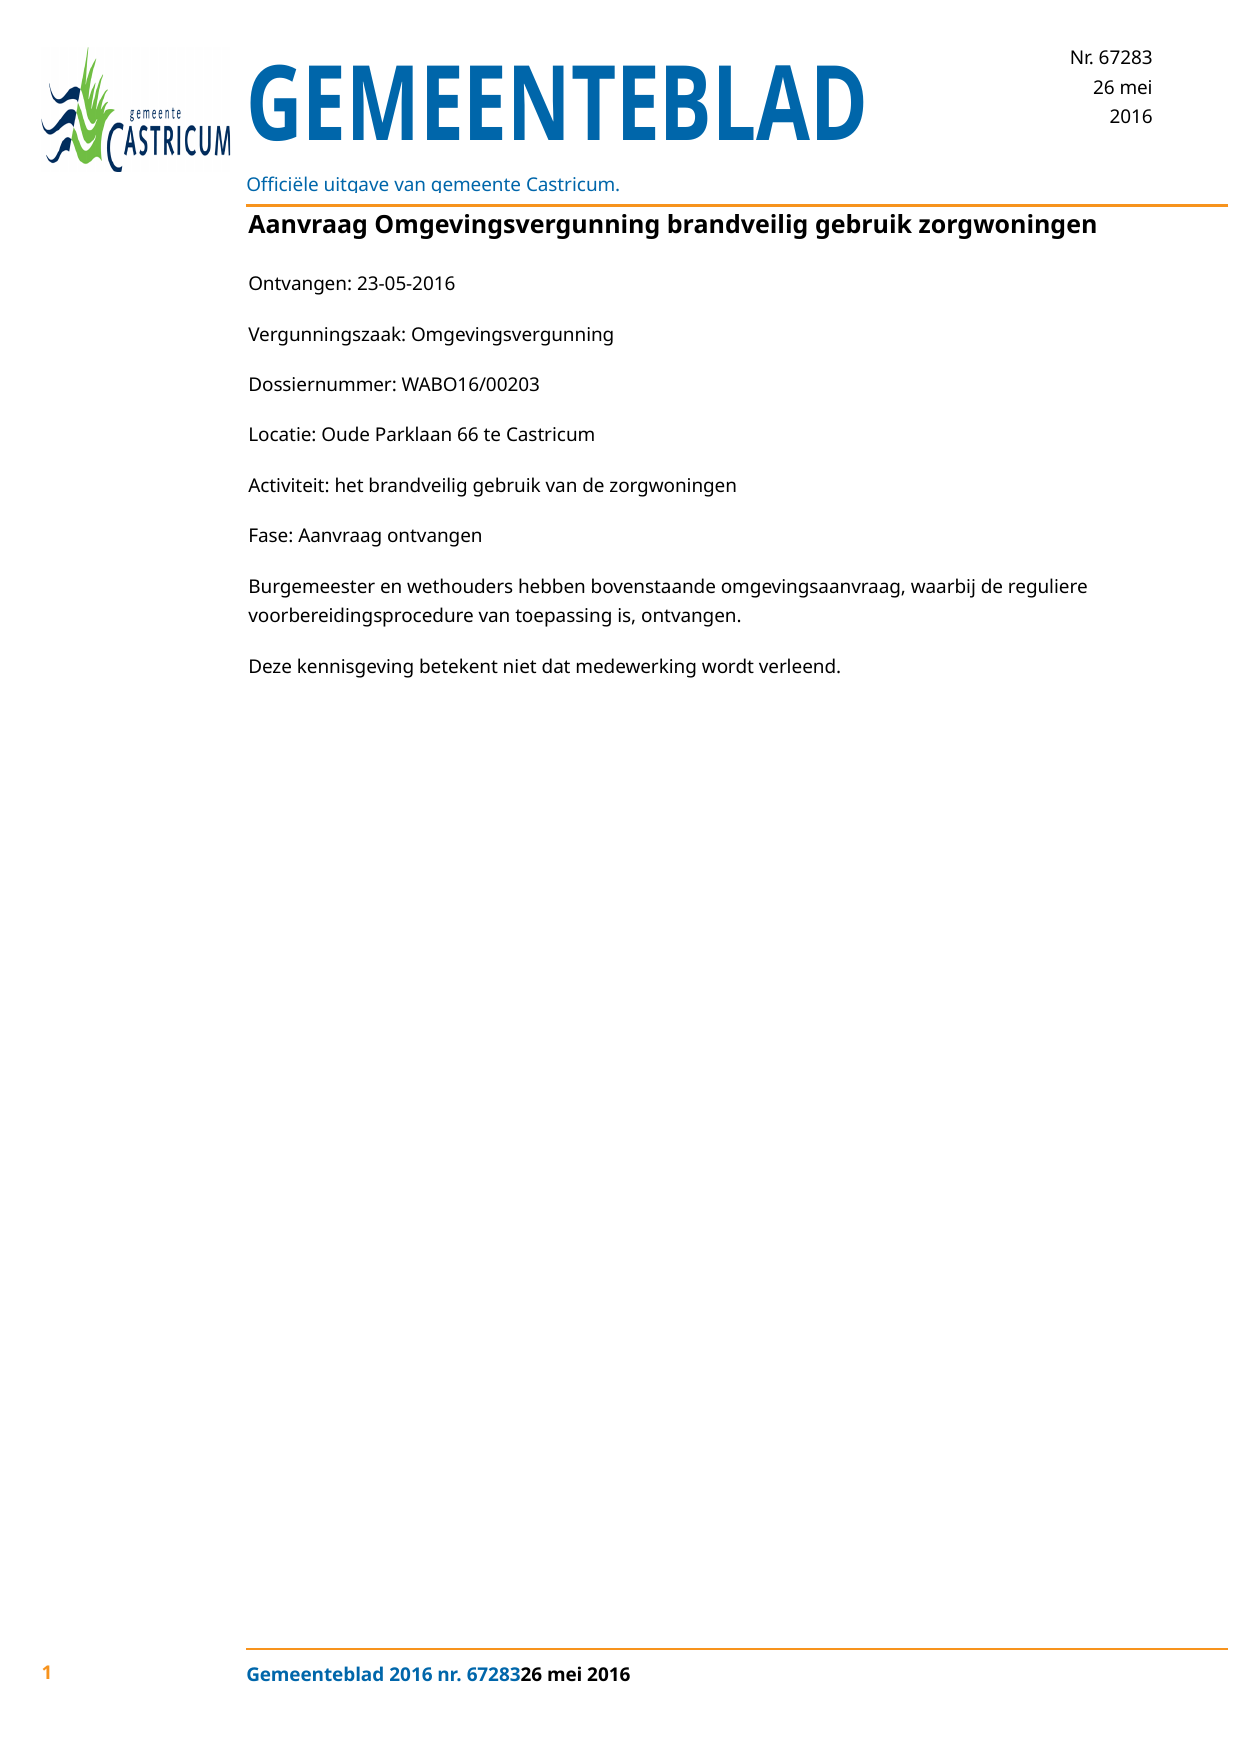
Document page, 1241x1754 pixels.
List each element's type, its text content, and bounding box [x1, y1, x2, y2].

picture [41, 47, 231, 172]
text Burgemeester en wethouders hebben bovenstaande omgevingsaanvraag, waarbij de reguliere voorbereidingsprocedure van toepassing is, ontvangen. [248, 573, 1152, 628]
text Dossiernummer: WABO16/00203 [248, 371, 1152, 397]
text Fase: Aanvraag ontvangen [248, 522, 1152, 548]
text Ontvangen: 23-05-2016 [248, 270, 1152, 296]
text Deze kennisgeving betekent niet dat medewerking wordt verleend. [248, 653, 1152, 678]
text Locatie: Oude Parklaan 66 te Castricum [248, 422, 1152, 447]
text Aanvraag Omgevingsvergunning brandveilig gebruik zorgwoningen [248, 207, 1152, 241]
text Vergunningszaak: Omgevingsvergunning [248, 321, 1152, 346]
text Activiteit: het brandveilig gebruik van de zorgwoningen [248, 472, 1152, 498]
